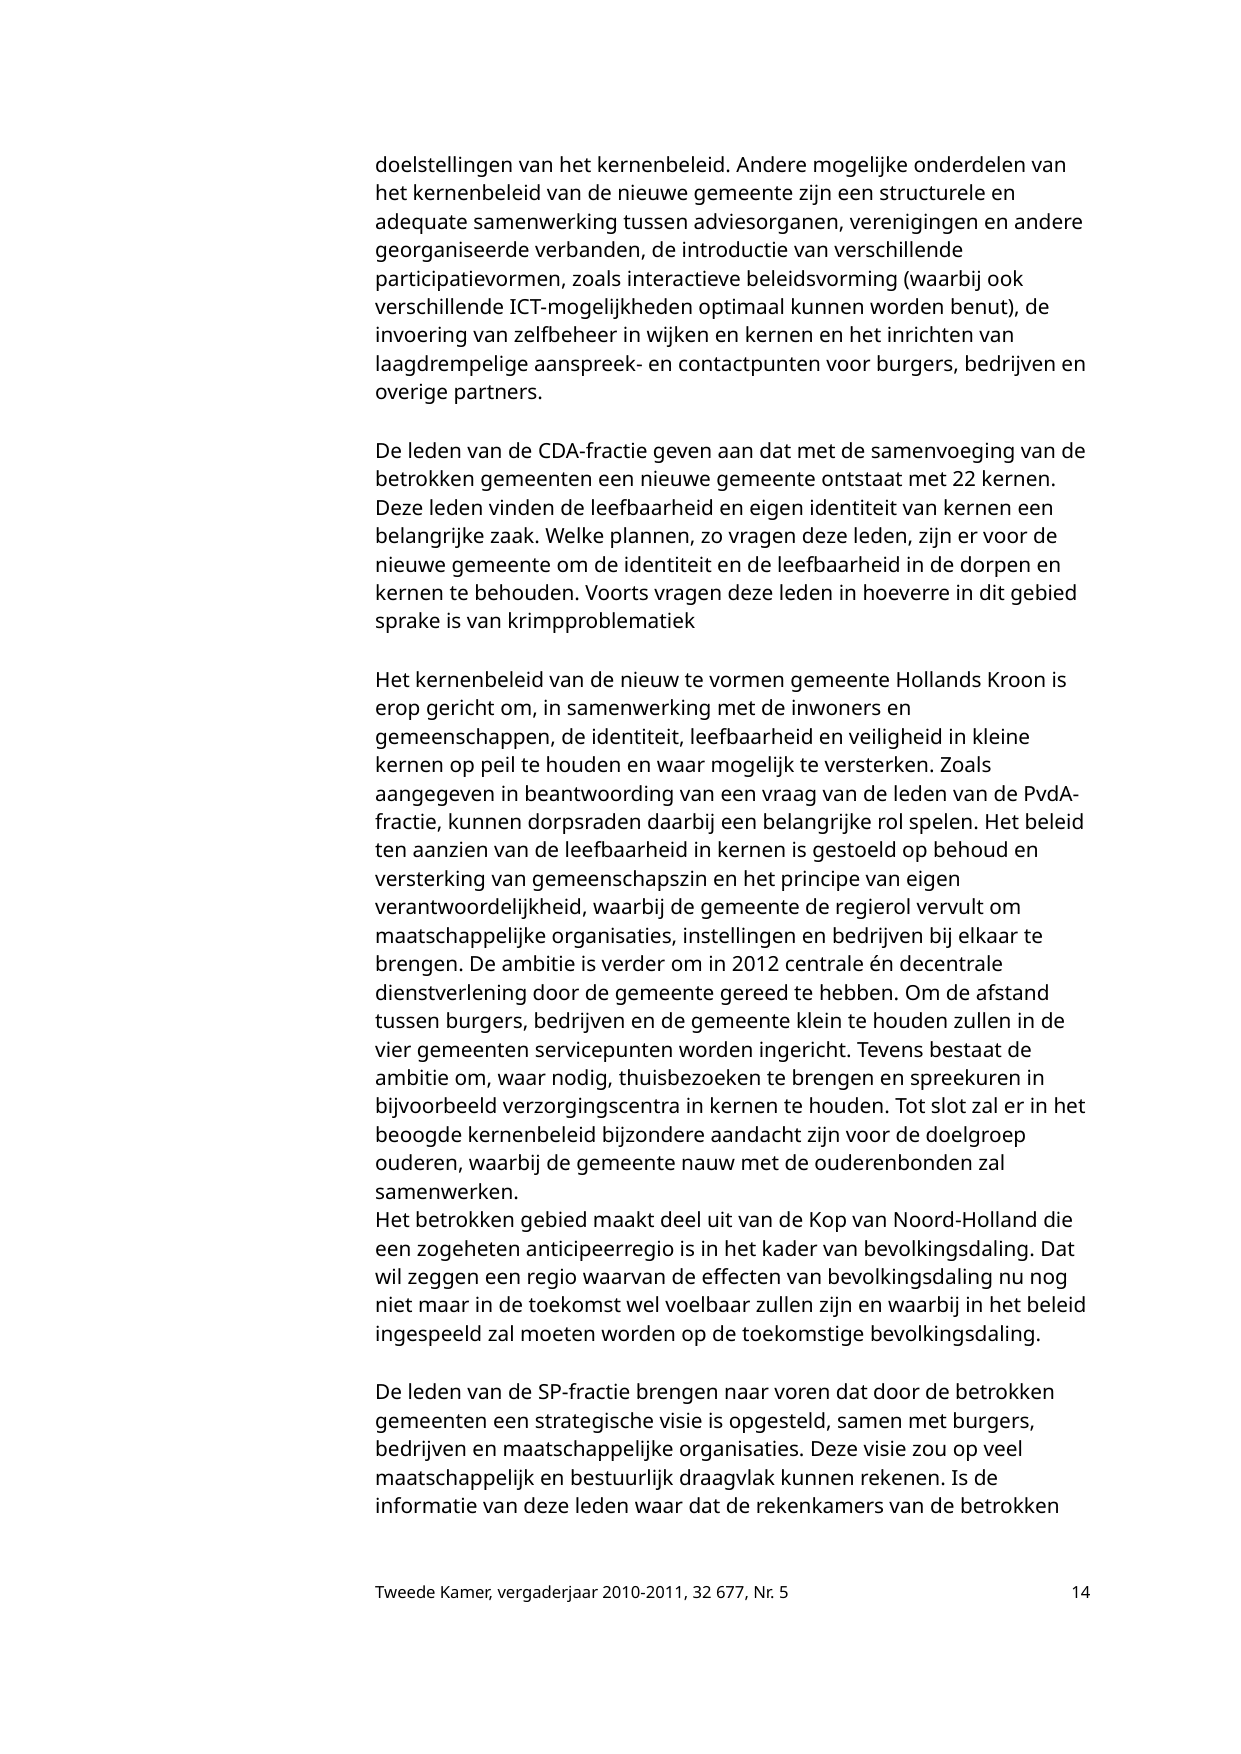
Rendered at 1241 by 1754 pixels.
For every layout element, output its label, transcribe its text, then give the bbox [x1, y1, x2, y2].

text De leden van de CDA-fractie geven aan dat met de samenvoeging van de betrokken gemeenten een nieuwe gemeente ontstaat met 22 kernen. Deze leden vinden de leefbaarheid en eigen identiteit van kernen een belangrijke zaak. Welke plannen, zo vragen deze leden, zijn er voor de nieuwe gemeente om de identiteit en de leefbaarheid in de dorpen en kernen te behouden. Voorts vragen deze leden in hoeverre in dit gebied sprake is van krimpproblematiek [375, 436, 1090, 635]
text Het betrokken gebied maakt deel uit van de Kop van Noord-Holland die een zogeheten anticipeerregio is in het kader van bevolkingsdaling. Dat wil zeggen een regio waarvan de effecten van bevolkingsdaling nu nog niet maar in de toekomst wel voelbaar zullen zijn en waarbij in het beleid ingespeeld zal moeten worden op de toekomstige bevolkingsdaling. [375, 1205, 1090, 1347]
text Het kernenbeleid van de nieuw te vormen gemeente Hollands Kroon is erop gericht om, in samenwerking met de inwoners en gemeenschappen, de identiteit, leefbaarheid en veiligheid in kleine kernen op peil te houden en waar mogelijk te versterken. Zoals aangegeven in beantwoording van een vraag van de leden van de PvdA-fractie, kunnen dorpsraden daarbij een belangrijke rol spelen. Het beleid ten aanzien van de leefbaarheid in kernen is gestoeld op behoud en versterking van gemeenschapszin en het principe van eigen verantwoordelijkheid, waarbij de gemeente de regierol vervult om maatschappelijke organisaties, instellingen en bedrijven bij elkaar te brengen. De ambitie is verder om in 2012 centrale én decentrale dienstverlening door de gemeente gereed te hebben. Om de afstand tussen burgers, bedrijven en de gemeente klein te houden zullen in de vier gemeenten servicepunten worden ingericht. Tevens bestaat de ambitie om, waar nodig, thuisbezoeken te brengen en spreekuren in bijvoorbeeld verzorgingscentra in kernen te houden. Tot slot zal er in het beoogde kernenbeleid bijzondere aandacht zijn voor de doelgroep ouderen, waarbij de gemeente nauw met de ouderenbonden zal samenwerken. [375, 665, 1090, 1205]
text doelstellingen van het kernenbeleid. Andere mogelijke onderdelen van het kernenbeleid van de nieuwe gemeente zijn een structurele en adequate samenwerking tussen adviesorganen, verenigingen en andere georganiseerde verbanden, de introductie van verschillende participatievormen, zoals interactieve beleidsvorming (waarbij ook verschillende ICT-mogelijkheden optimaal kunnen worden benut), de invoering van zelfbeheer in wijken en kernen en het inrichten van laagdrempelige aanspreek- en contactpunten voor burgers, bedrijven en overige partners. [375, 150, 1090, 406]
text De leden van de SP-fractie brengen naar voren dat door de betrokken gemeenten een strategische visie is opgesteld, samen met burgers, bedrijven en maatschappelijke organisaties. Deze visie zou op veel maatschappelijk en bestuurlijk draagvlak kunnen rekenen. Is de informatie van deze leden waar dat de rekenkamers van de betrokken [375, 1377, 1090, 1520]
